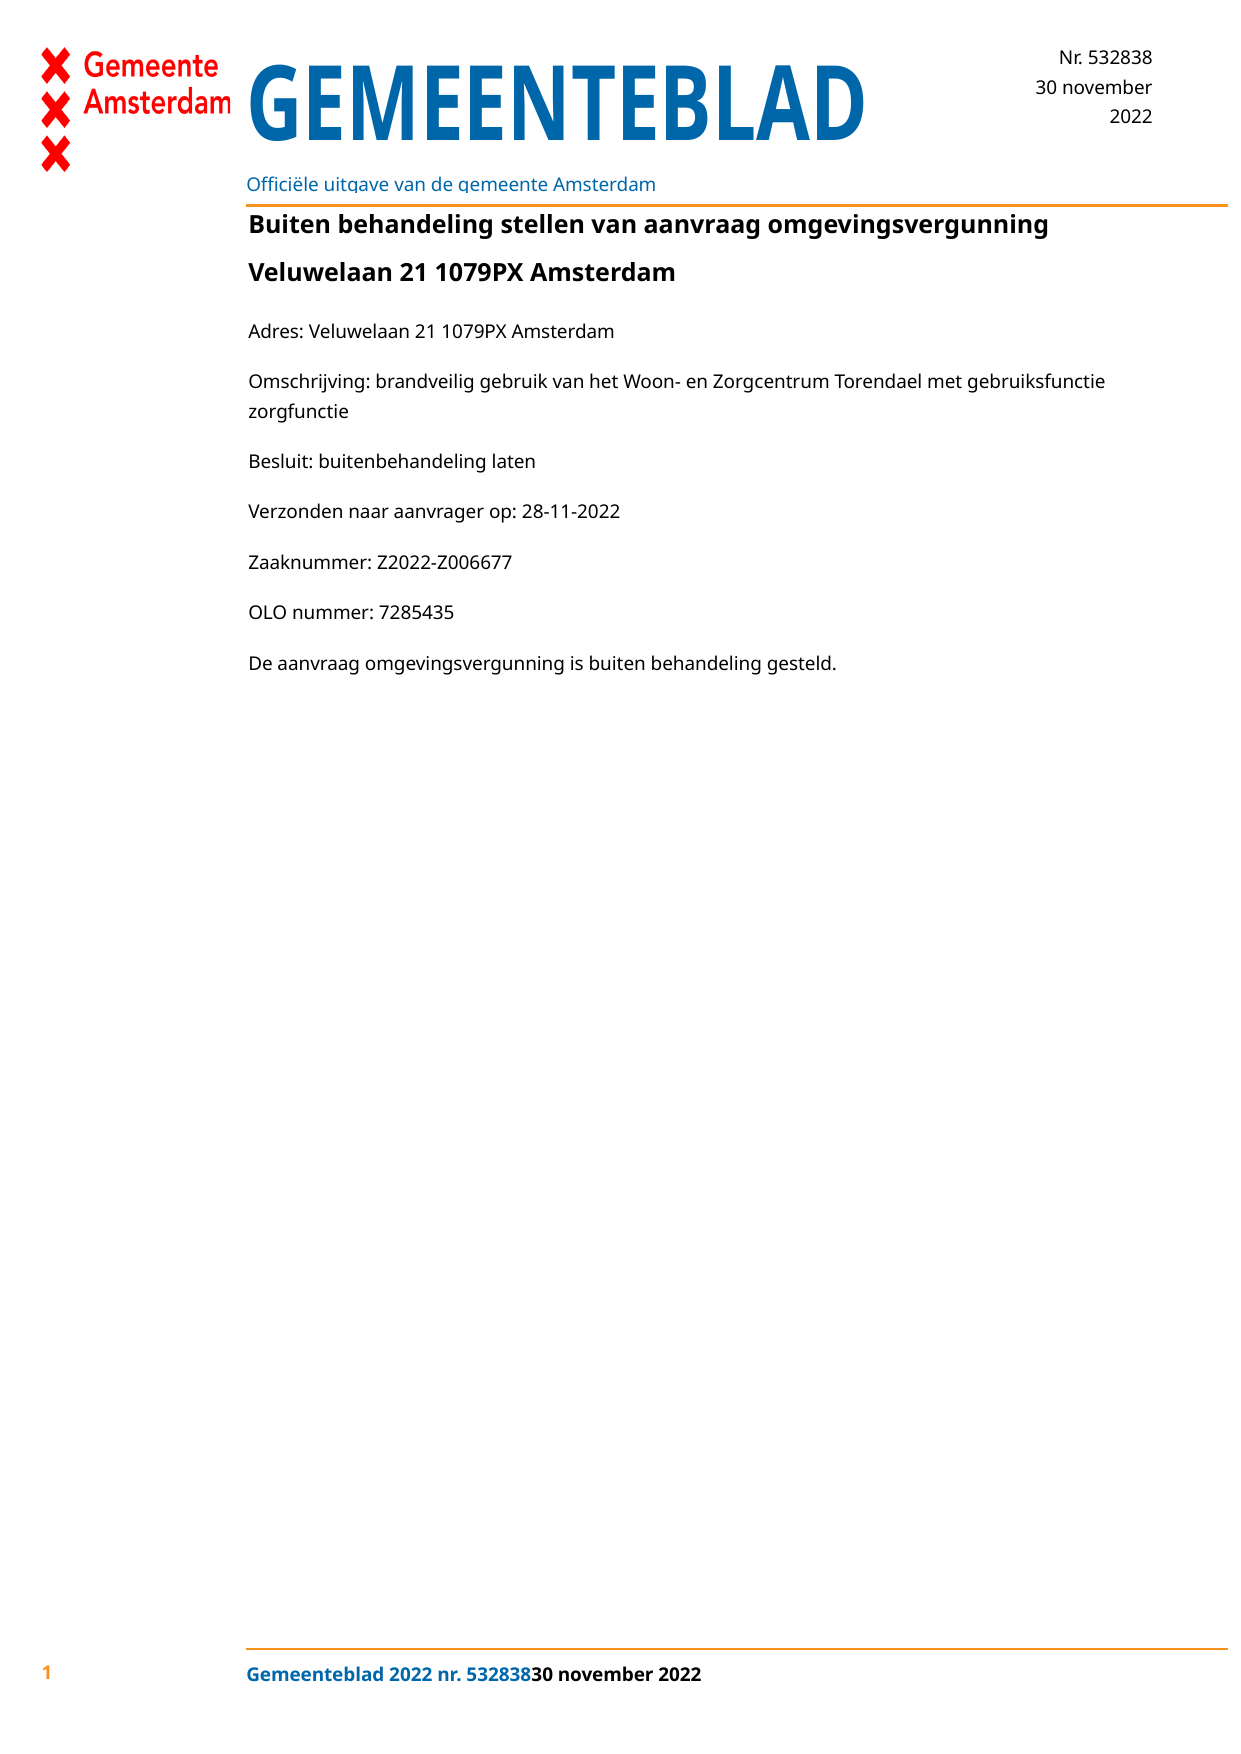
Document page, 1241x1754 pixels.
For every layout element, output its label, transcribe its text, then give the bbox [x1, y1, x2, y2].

text Adres: Veluwelaan 21 1079PX Amsterdam [248, 318, 1152, 344]
text Buiten behandeling stellen van aanvraag omgevingsvergunning Veluwelaan 21 1079PX Amsterdam [248, 207, 1152, 288]
text OLO nummer: 7285435 [248, 599, 1152, 625]
picture [41, 47, 231, 172]
text De aanvraag omgevingsvergunning is buiten behandeling gesteld. [248, 650, 1152, 676]
text Besluit: buitenbehandeling laten [248, 448, 1152, 474]
text Verzonden naar aanvrager op: 28-11-2022 [248, 499, 1152, 524]
text Zaaknummer: Z2022-Z006677 [248, 549, 1152, 575]
text Omschrijving: brandveilig gebruik van het Woon- en Zorgcentrum Torendael met gebruiksfunctie zorgfunctie [248, 368, 1152, 424]
